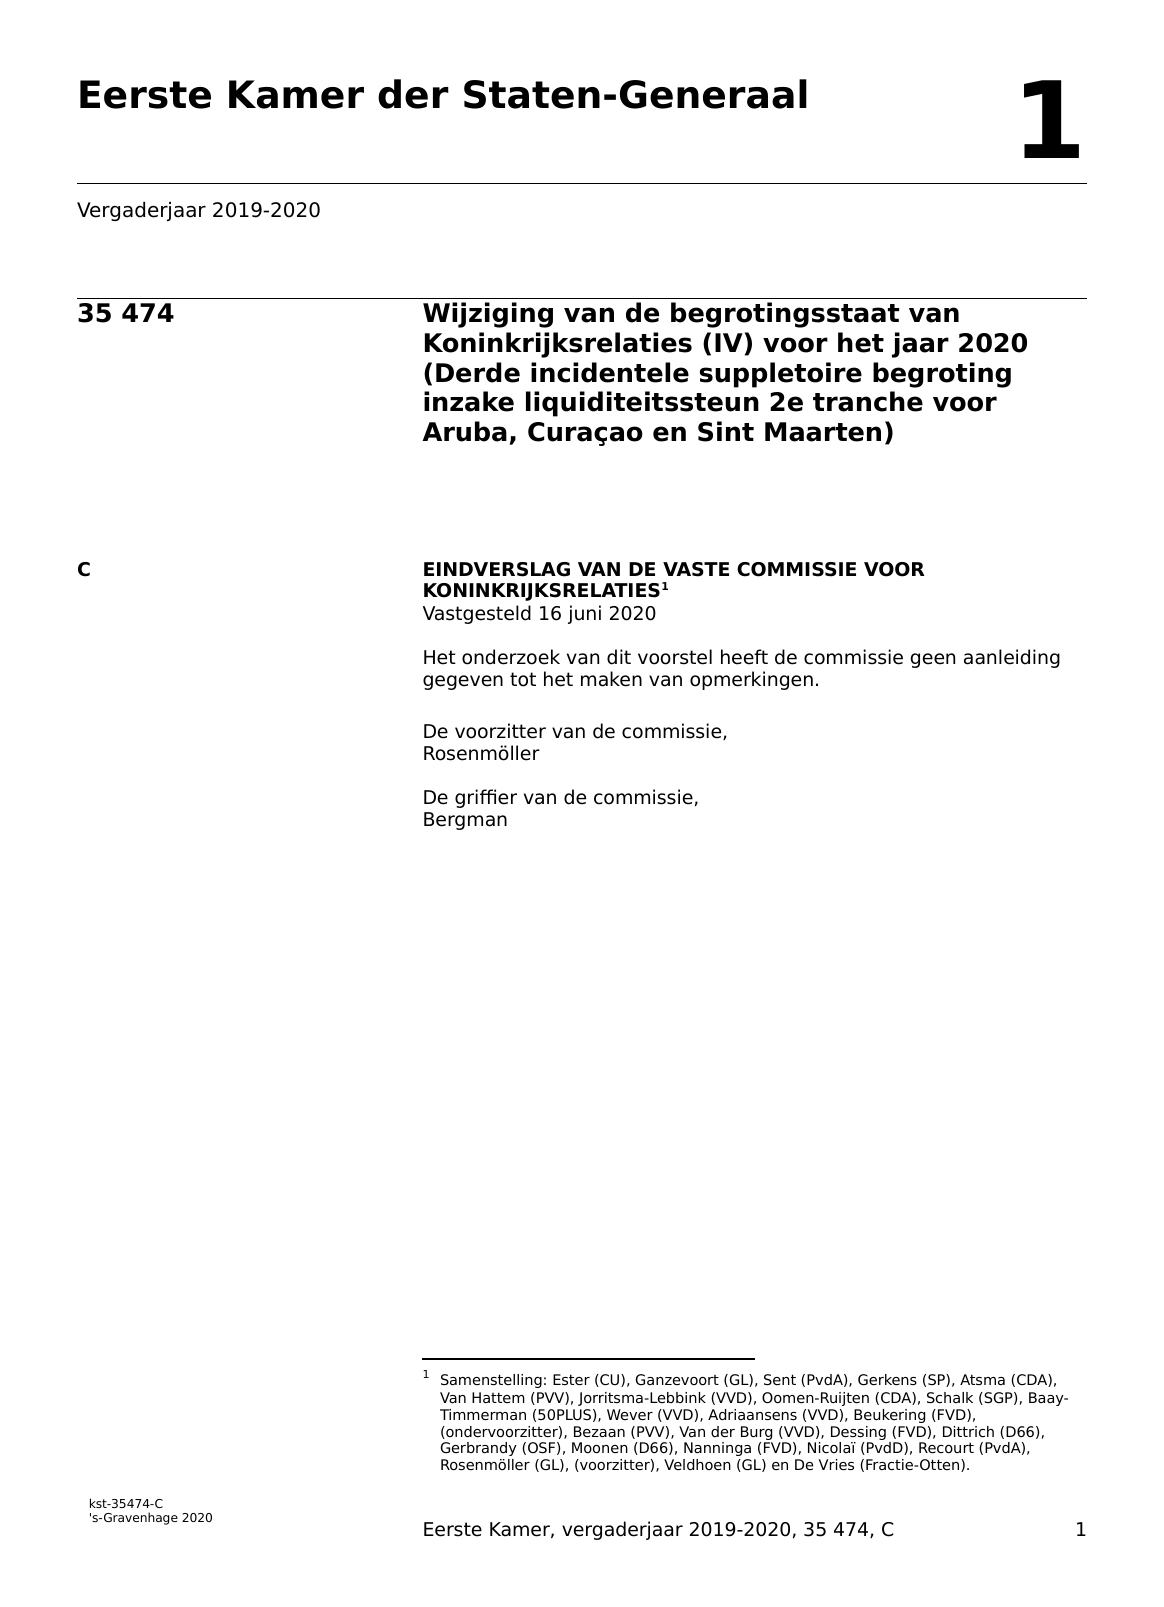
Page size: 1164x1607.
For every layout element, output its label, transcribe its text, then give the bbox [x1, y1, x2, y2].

text De voorzitter van de commissie, Rosenmöller [422, 721, 1087, 764]
table_header Eerste Kamer der Staten-Generaal [77, 59, 886, 183]
text 's-Gravenhage 2020 [88, 1511, 323, 1525]
text kst-35474-C [88, 1497, 323, 1511]
subtitle 35 474 Wijziging van de begrotingsstaat van Koninkrijksrelaties (IV) voor het jaar 2020 (Derde incidentele suppletoire begroting inzake liquiditeitssteun 2e tranche voor Aruba, Curaçao en Sint Maarten) [77, 299, 1087, 447]
text De griffier van de commissie, Bergman [422, 787, 1087, 831]
text Vastgesteld 16 juni 2020 [422, 602, 1087, 624]
table_cell Vergaderjaar 2019-2020 [77, 184, 1087, 298]
text Samenstelling: Ester (CU), Ganzevoort (GL), Sent (PvdA), Gerkens (SP), Atsma (CDA), Van Hattem (PVV), Jorritsma-Lebbink (VVD), Oomen-Ruijten (CDA), Schalk (SGP), Baay-Timmerman (50PLUS), Wever (VVD), Adriaansens (VVD), Beukering (FVD), (ondervoorzitter), Bezaan (PVV), Van der Burg (VVD), Dessing (FVD), Dittrich (D66), Gerbrandy (OSF), Moonen (D66), Nanninga (FVD), Nicolaï (PvdD), Recourt (PvdA), Rosenmöller (GL), (voorzitter), Veldhoen (GL) en De Vries (Fractie-Otten). [422, 1368, 1087, 1474]
subtitle C EINDVERSLAG VAN DE VASTE COMMISSIE VOOR KONINKRIJKSRELATIES [77, 558, 1087, 602]
text Het onderzoek van dit voorstel heeft de commissie geen aanleiding gegeven tot het maken van opmerkingen. [422, 647, 1087, 691]
table_header 1 [886, 59, 1087, 183]
